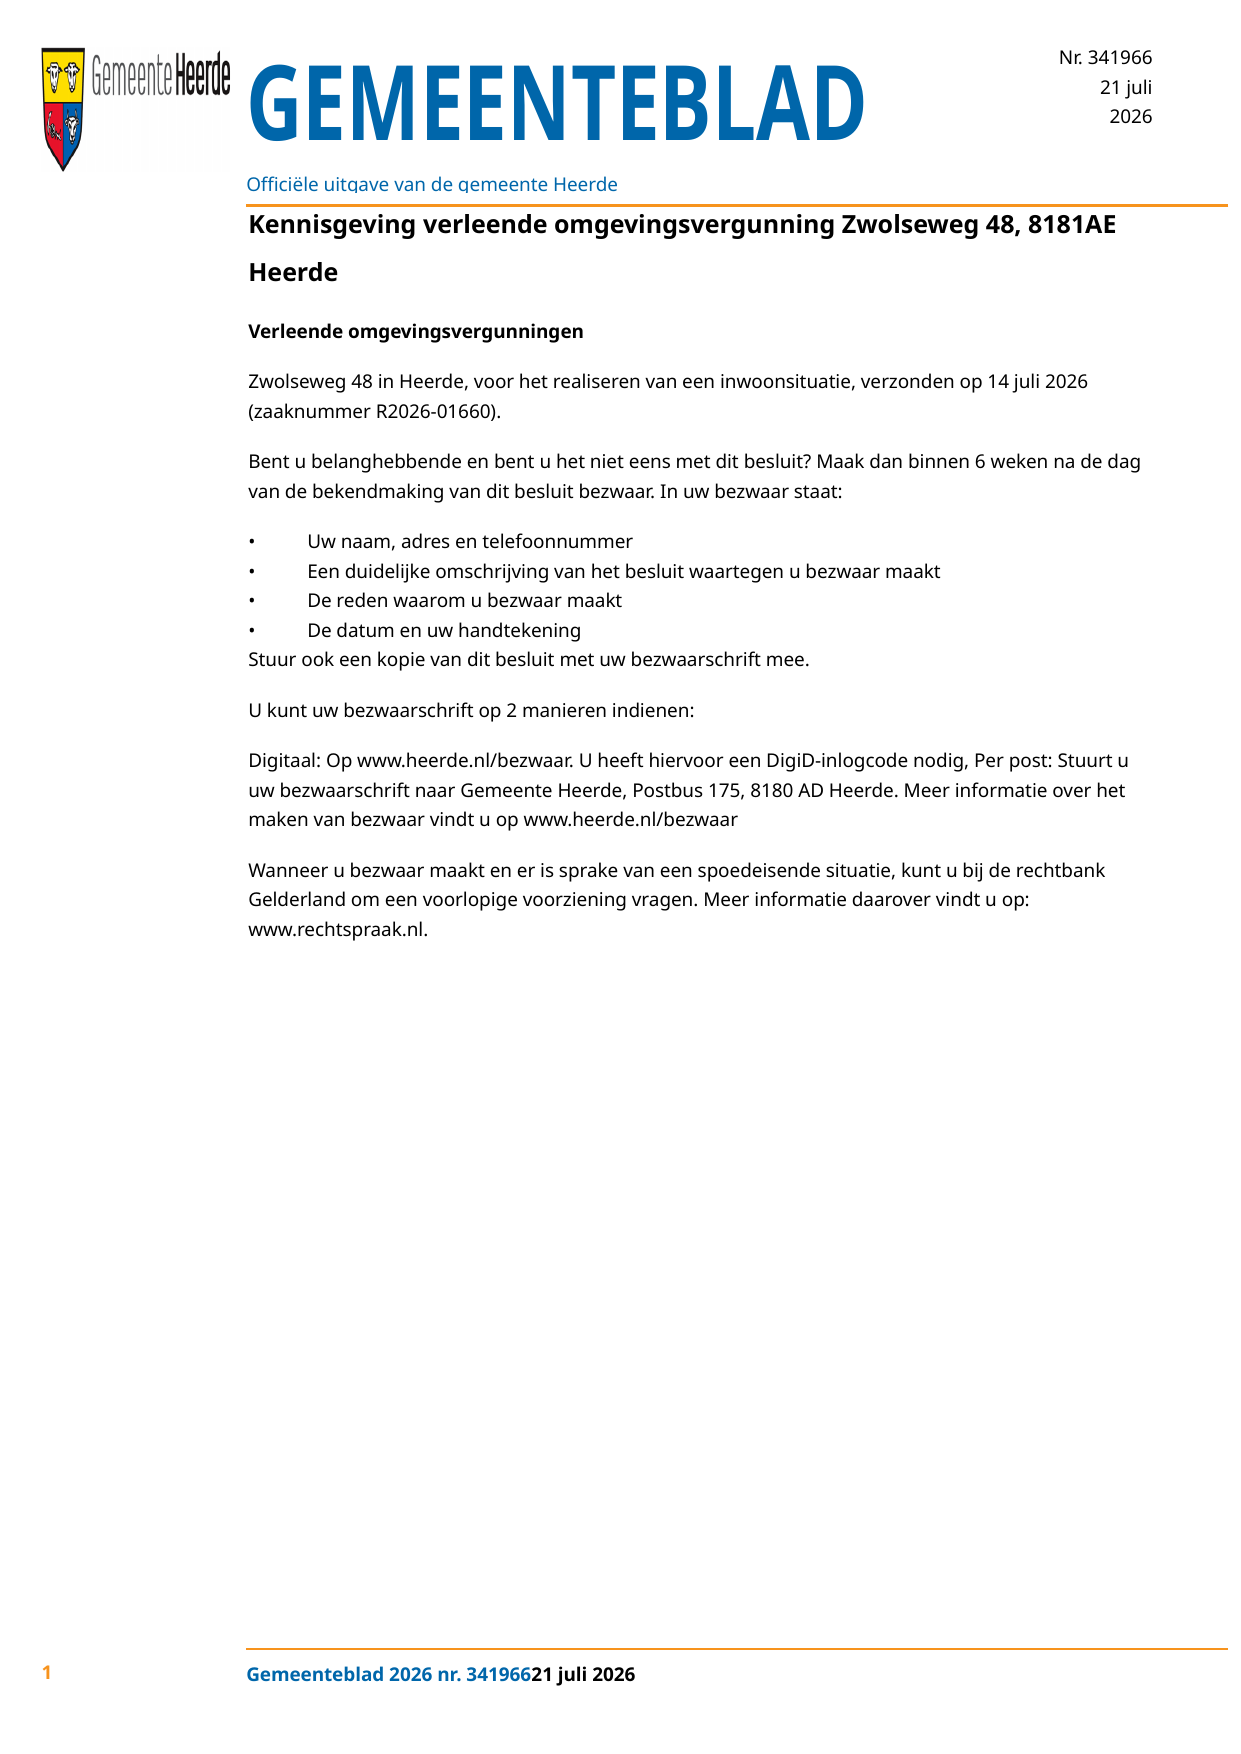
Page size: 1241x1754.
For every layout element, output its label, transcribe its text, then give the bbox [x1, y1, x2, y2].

text Stuur ook een kopie van dit besluit met uw bezwaarschrift mee. [248, 647, 1152, 672]
text Kennisgeving verleende omgevingsvergunning Zwolseweg 48, 8181AE Heerde [248, 207, 1152, 288]
text Zwolseweg 48 in Heerde, voor het realiseren van een inwoonsituatie, verzonden op 14 juli 2026 (zaaknummer R2026-01660). [248, 368, 1152, 424]
picture [41, 47, 231, 172]
list Uw naam, adres en telefoonnummer [248, 528, 1152, 554]
list De reden waarom u bezwaar maakt [248, 587, 1152, 613]
text Verleende omgevingsvergunningen [248, 318, 1152, 344]
list Een duidelijke omschrijving van het besluit waartegen u bezwaar maakt [248, 558, 1152, 584]
list De datum en uw handtekening [248, 617, 1152, 643]
text Wanneer u bezwaar maakt en er is sprake van een spoedeisende situatie, kunt u bij de rechtbank Gelderland om een voorlopige voorziening vragen. Meer informatie daarover vindt u op: www.rechtspraak.nl. [248, 857, 1152, 942]
text U kunt uw bezwaarschrift op 2 manieren indienen: [248, 697, 1152, 723]
text Bent u belanghebbende en bent u het niet eens met dit besluit? Maak dan binnen 6 weken na de dag van de bekendmaking van dit besluit bezwaar. In uw bezwaar staat: [248, 448, 1152, 504]
text Digitaal: Op www.heerde.nl/bezwaar. U heeft hiervoor een DigiD-inlogcode nodig, Per post: Stuurt u uw bezwaarschrift naar Gemeente Heerde, Postbus 175, 8180 AD Heerde. Meer informatie over het maken van bezwaar vindt u op www.heerde.nl/bezwaar [248, 747, 1152, 832]
